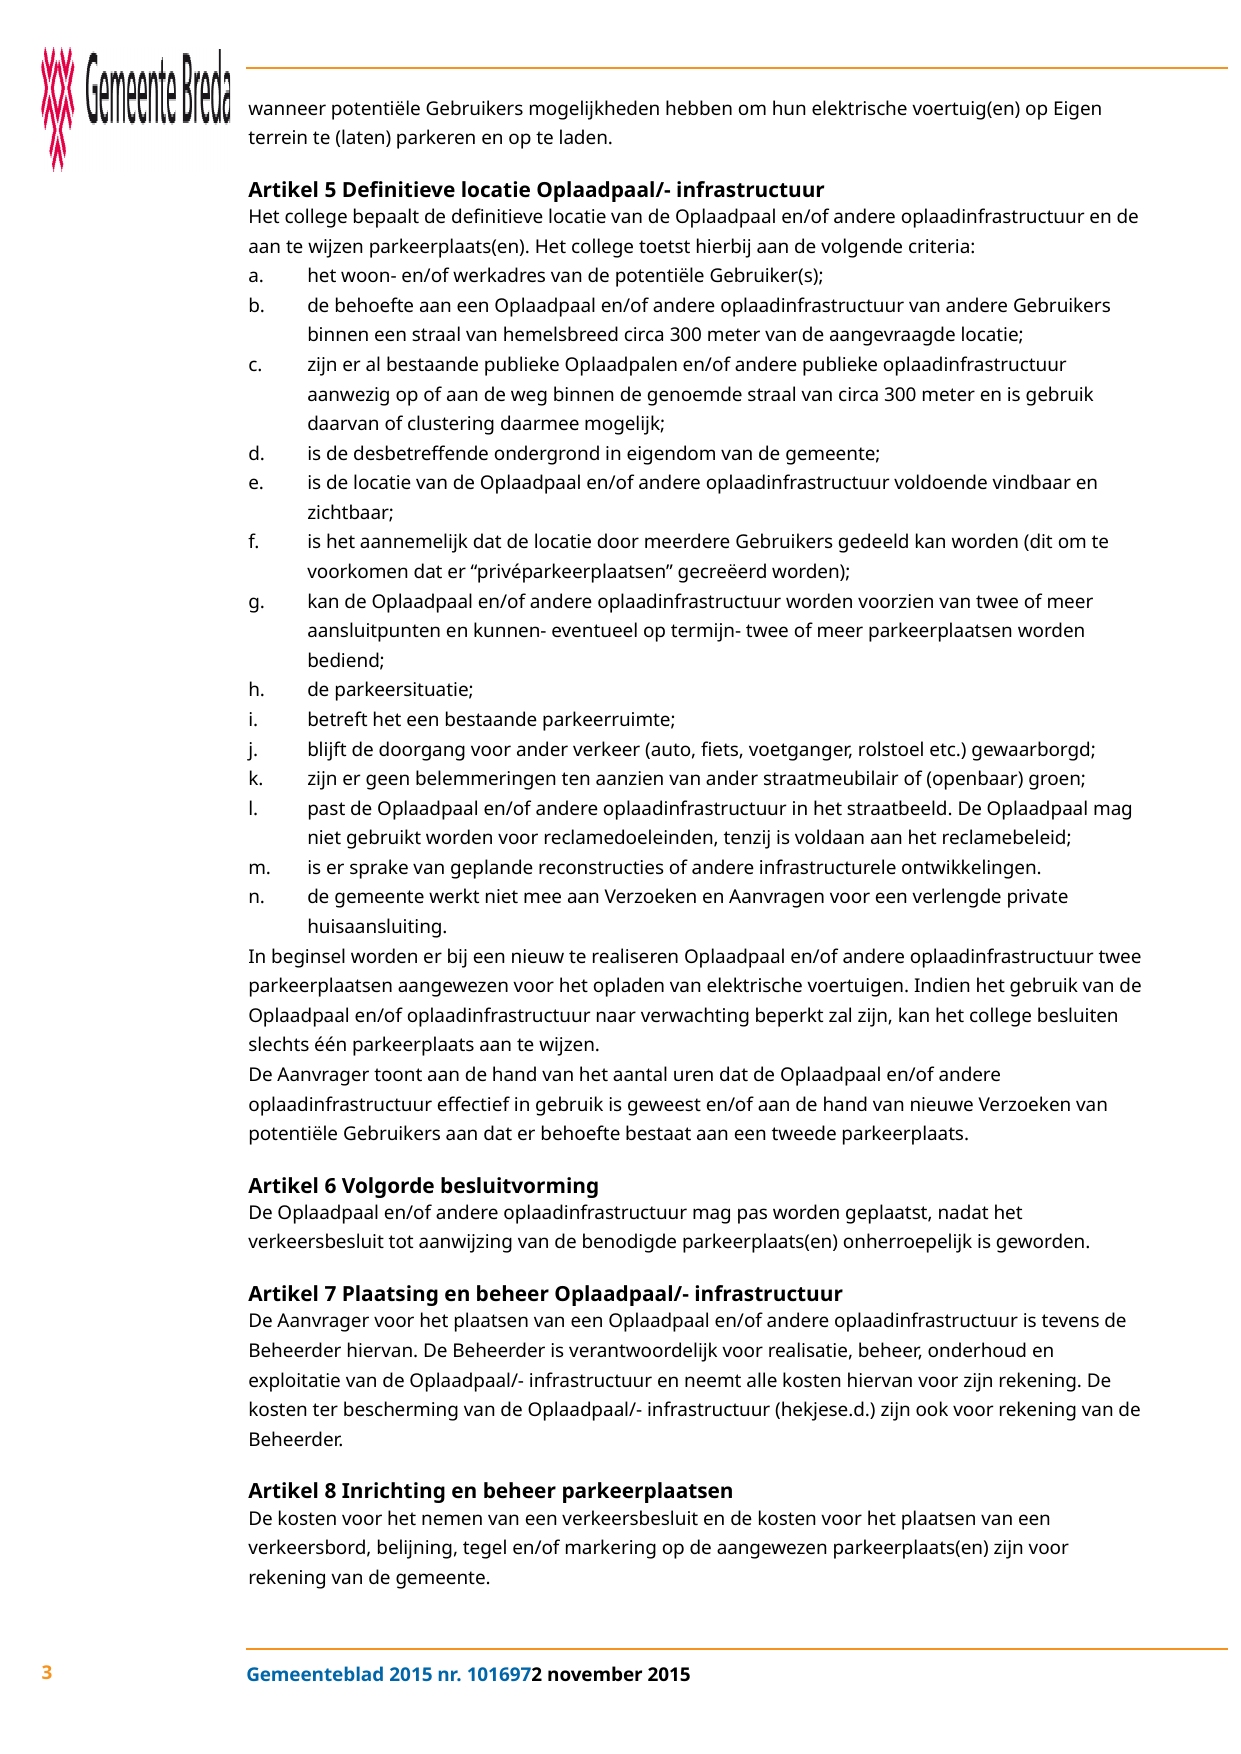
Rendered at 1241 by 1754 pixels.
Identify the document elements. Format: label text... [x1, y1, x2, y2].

text Het college bepaalt de definitieve locatie van de Oplaadpaal en/of andere oplaadinfrastructuur en de aan te wijzen parkeerplaats(en). Het college toetst hierbij aan de volgende criteria: [248, 203, 1152, 258]
picture [41, 47, 231, 172]
list de parkeersituatie; [248, 677, 1152, 702]
text wanneer potentiële Gebruikers mogelijkheden hebben om hun elektrische voertuig(en) op Eigen terrein te (laten) parkeren en op te laden. [248, 95, 1152, 150]
text De kosten voor het nemen van een verkeersbesluit en de kosten voor het plaatsen van een verkeersbord, belijning, tegel en/of markering op de aangewezen parkeerplaats(en) zijn voor rekening van de gemeente. [248, 1505, 1152, 1590]
list zijn er al bestaande publieke Oplaadpalen en/of andere publieke oplaadinfrastructuur aanwezig op of aan de weg binnen de genoemde straal van circa 300 meter en is gebruik daarvan of clustering daarmee mogelijk; [248, 351, 1152, 436]
list is de desbetreffende ondergrond in eigendom van de gemeente; [248, 440, 1152, 466]
list kan de Oplaadpaal en/of andere oplaadinfrastructuur worden voorzien van twee of meer aansluitpunten en kunnen- eventueel op termijn- twee of meer parkeerplaatsen worden bediend; [248, 588, 1152, 673]
list is de locatie van de Oplaadpaal en/of andere oplaadinfrastructuur voldoende vindbaar en zichtbaar; [248, 469, 1152, 525]
list de behoefte aan een Oplaadpaal en/of andere oplaadinfrastructuur van andere Gebruikers binnen een straal van hemelsbreed circa 300 meter van de aangevraagde locatie; [248, 292, 1152, 347]
list het woon- en/of werkadres van de potentiële Gebruiker(s); [248, 262, 1152, 288]
text De Aanvrager toont aan de hand van het aantal uren dat de Oplaadpaal en/of andere oplaadinfrastructuur effectief in gebruik is geweest en/of aan de hand van nieuwe Verzoeken van potentiële Gebruikers aan dat er behoefte bestaat aan een tweede parkeerplaats. [248, 1061, 1152, 1146]
list is er sprake van geplande reconstructies of andere infrastructurele ontwikkelingen. [248, 854, 1152, 880]
list de gemeente werkt niet mee aan Verzoeken en Aanvragen voor een verlengde private huisaansluiting. [248, 884, 1152, 939]
list blijft de doorgang voor ander verkeer (auto, fiets, voetganger, rolstoel etc.) gewaarborgd; [248, 736, 1152, 761]
list past de Oplaadpaal en/of andere oplaadinfrastructuur in het straatbeeld. De Oplaadpaal mag niet gebruikt worden voor reclamedoeleinden, tenzij is voldaan aan het reclamebeleid; [248, 795, 1152, 850]
list zijn er geen belemmeringen ten aanzien van ander straatmeubilair of (openbaar) groen; [248, 765, 1152, 791]
text Artikel 6 Volgorde besluitvorming [248, 1171, 1152, 1199]
text Artikel 5 Definitieve locatie Oplaadpaal/- infrastructuur [248, 175, 1152, 203]
text In beginsel worden er bij een nieuw te realiseren Oplaadpaal en/of andere oplaadinfrastructuur twee parkeerplaatsen aangewezen voor het opladen van elektrische voertuigen. Indien het gebruik van de Oplaadpaal en/of oplaadinfrastructuur naar verwachting beperkt zal zijn, kan het college besluiten slechts één parkeerplaats aan te wijzen. [248, 943, 1152, 1057]
text De Oplaadpaal en/of andere oplaadinfrastructuur mag pas worden geplaatst, nadat het verkeersbesluit tot aanwijzing van de benodigde parkeerplaats(en) onherroepelijk is geworden. [248, 1199, 1152, 1254]
text De Aanvrager voor het plaatsen van een Oplaadpaal en/of andere oplaadinfrastructuur is tevens de Beheerder hiervan. De Beheerder is verantwoordelijk voor realisatie, beheer, onderhoud en exploitatie van de Oplaadpaal/- infrastructuur en neemt alle kosten hiervan voor zijn rekening. De kosten ter bescherming van de Oplaadpaal/- infrastructuur (hekjese.d.) zijn ook voor rekening van de Beheerder. [248, 1308, 1152, 1452]
list is het aannemelijk dat de locatie door meerdere Gebruikers gedeeld kan worden (dit om te voorkomen dat er “privéparkeerplaatsen” gecreëerd worden); [248, 529, 1152, 584]
text Artikel 7 Plaatsing en beheer Oplaadpaal/- infrastructuur [248, 1279, 1152, 1308]
text Artikel 8 Inrichting en beheer parkeerplaatsen [248, 1476, 1152, 1505]
list betreft het een bestaande parkeerruimte; [248, 706, 1152, 732]
